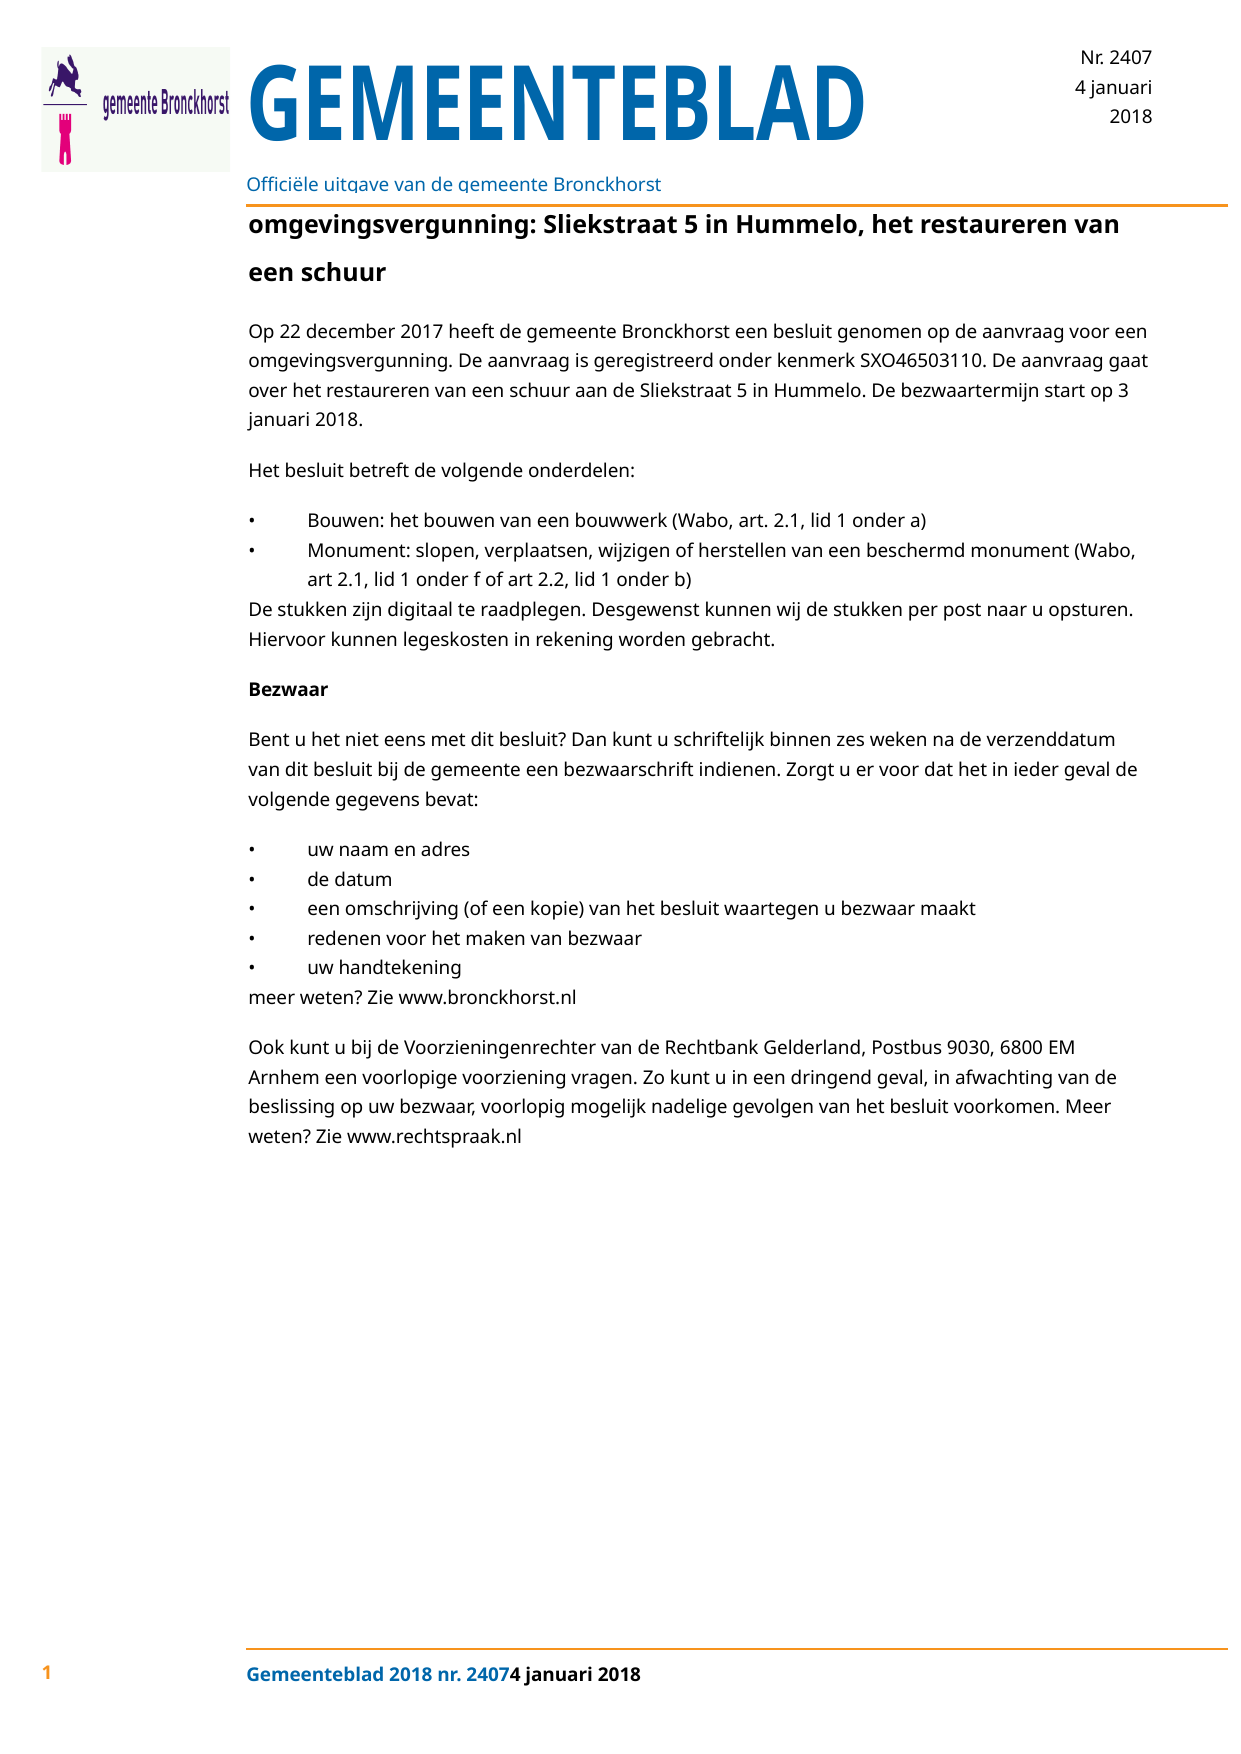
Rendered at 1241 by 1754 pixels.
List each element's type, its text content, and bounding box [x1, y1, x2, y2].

text Op 22 december 2017 heeft de gemeente Bronckhorst een besluit genomen op de aanvraag voor een omgevingsvergunning. De aanvraag is geregistreerd onder kenmerk SXO46503110. De aanvraag gaat over het restaureren van een schuur aan de Sliekstraat 5 in Hummelo. De bezwaartermijn start op 3 januari 2018. [248, 318, 1152, 432]
list uw handtekening [248, 954, 1152, 980]
list redenen voor het maken van bezwaar [248, 925, 1152, 951]
text meer weten? Zie www.bronckhorst.nl [248, 984, 1152, 1010]
text Het besluit betreft de volgende onderdelen: [248, 457, 1152, 483]
text omgevingsvergunning: Sliekstraat 5 in Hummelo, het restaureren van een schuur [248, 207, 1152, 288]
text Bent u het niet eens met dit besluit? Dan kunt u schriftelijk binnen zes weken na de verzenddatum van dit besluit bij de gemeente een bezwaarschrift indienen. Zorgt u er voor dat het in ieder geval de volgende gegevens bevat: [248, 727, 1152, 812]
list de datum [248, 866, 1152, 892]
text Ook kunt u bij de Voorzieningenrechter van de Rechtbank Gelderland, Postbus 9030, 6800 EM Arnhem een voorlopige voorziening vragen. Zo kunt u in een dringend geval, in afwachting van de beslissing op uw bezwaar, voorlopig mogelijk nadelige gevolgen van het besluit voorkomen. Meer weten? Zie www.rechtspraak.nl [248, 1034, 1152, 1149]
picture [41, 47, 231, 172]
list uw naam en adres [248, 836, 1152, 862]
list Bouwen: het bouwen van een bouwwerk (Wabo, art. 2.1, lid 1 onder a) [248, 507, 1152, 533]
text De stukken zijn digitaal te raadplegen. Desgewenst kunnen wij de stukken per post naar u opsturen. Hiervoor kunnen legeskosten in rekening worden gebracht. [248, 596, 1152, 652]
list een omschrijving (of een kopie) van het besluit waartegen u bezwaar maakt [248, 895, 1152, 921]
text Bezwaar [248, 676, 1152, 702]
list Monument: slopen, verplaatsen, wijzigen of herstellen van een beschermd monument (Wabo, art 2.1, lid 1 onder f of art 2.2, lid 1 onder b) [248, 537, 1152, 592]
